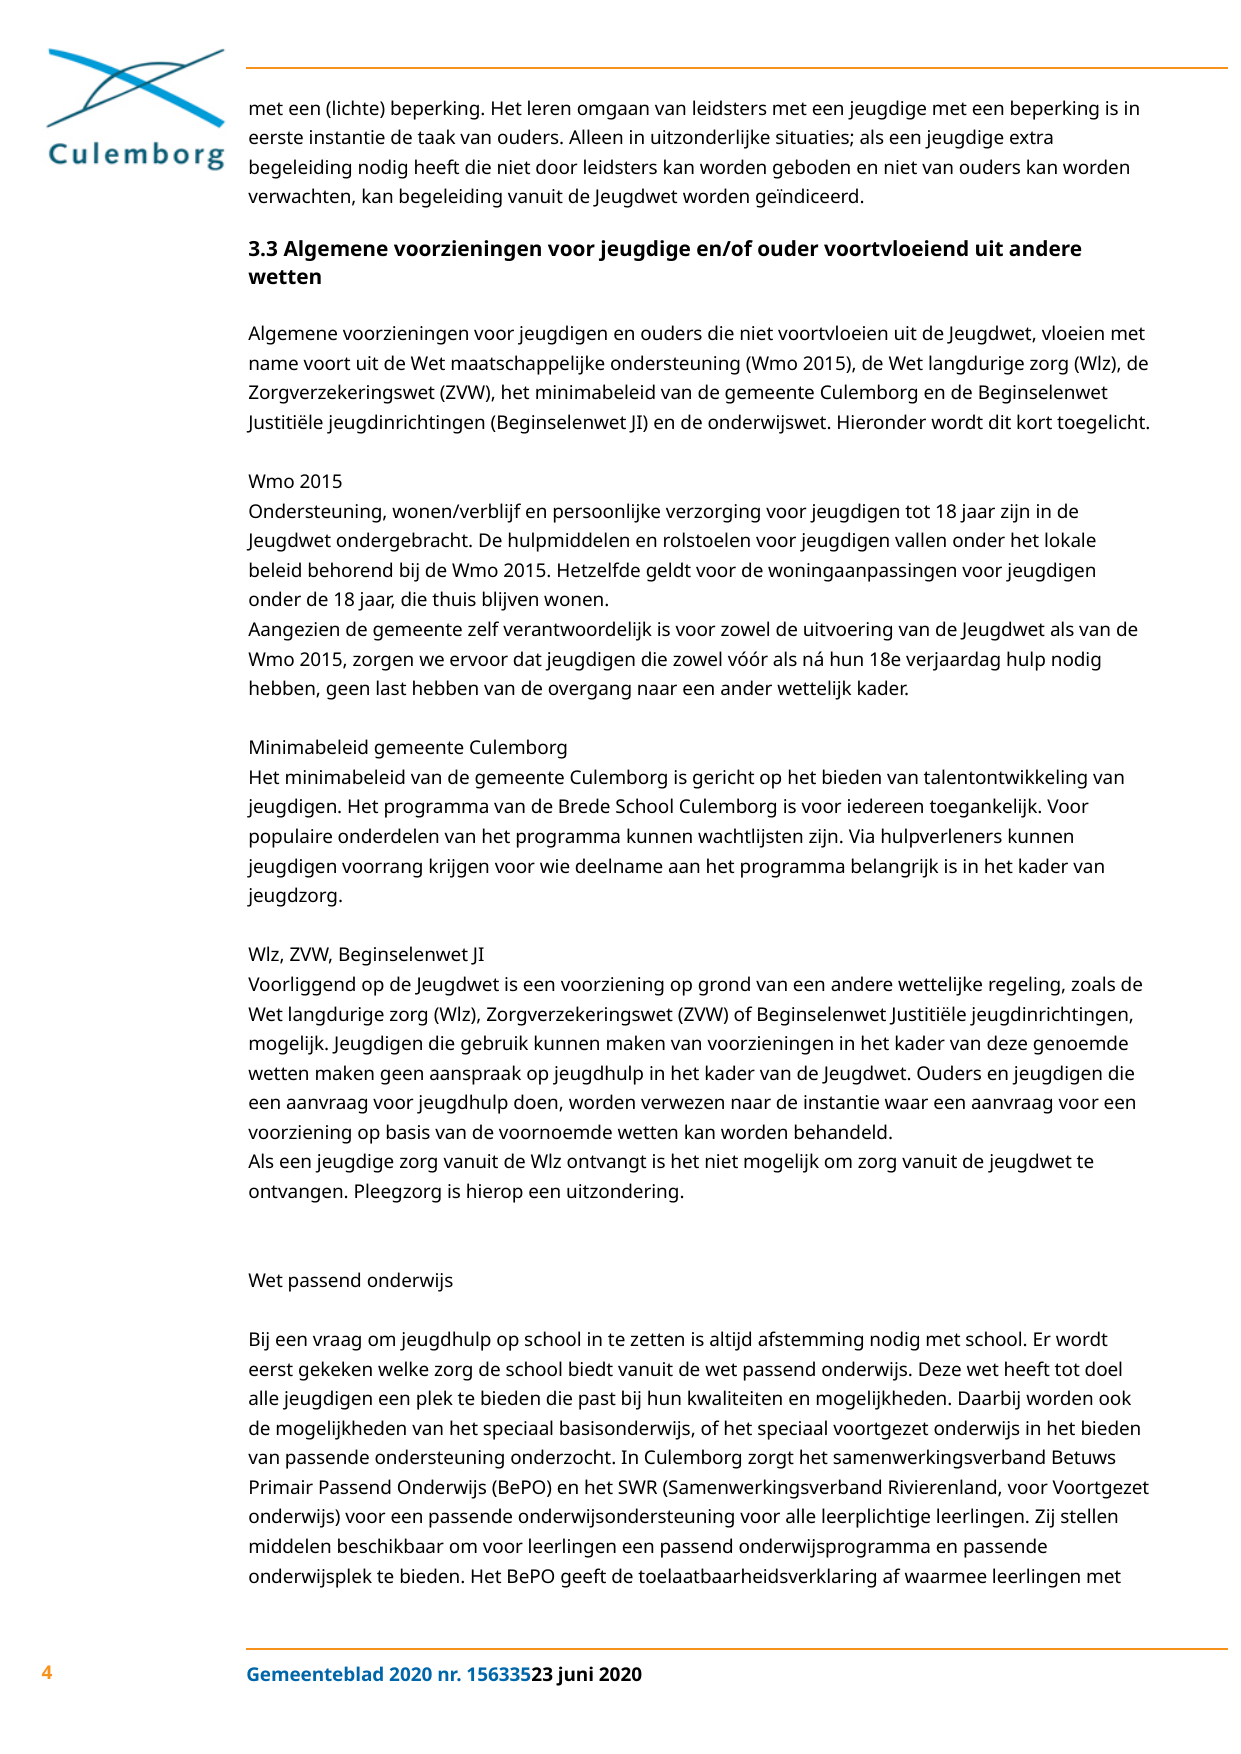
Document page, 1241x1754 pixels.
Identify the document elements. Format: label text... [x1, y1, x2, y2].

text Minimabeleid gemeente Culemborg [248, 734, 1152, 760]
text Ondersteuning, wonen/verblijf en persoonlijke verzorging voor jeugdigen tot 18 jaar zijn in de Jeugdwet ondergebracht. De hulpmiddelen en rolstoelen voor jeugdigen vallen onder het lokale beleid behorend bij de Wmo 2015. Hetzelfde geldt voor de woningaanpassingen voor jeugdigen onder de 18 jaar, die thuis blijven wonen. [248, 498, 1152, 612]
text Wet passend onderwijs [248, 1267, 1152, 1293]
text Wmo 2015 [248, 468, 1152, 494]
text Bij een vraag om jeugdhulp op school in te zetten is altijd afstemming nodig met school. Er wordt eerst gekeken welke zorg de school biedt vanuit de wet passend onderwijs. Deze wet heeft tot doel alle jeugdigen een plek te bieden die past bij hun kwaliteiten en mogelijkheden. Daarbij worden ook de mogelijkheden van het speciaal basisonderwijs, of het speciaal voortgezet onderwijs in het bieden van passende ondersteuning onderzocht. In Culemborg zorgt het samenwerkingsverband Betuws Primair Passend Onderwijs (BePO) en het SWR (Samenwerkingsverband Rivierenland, voor Voortgezet onderwijs) voor een passende onderwijsondersteuning voor alle leerplichtige leerlingen. Zij stellen middelen beschikbaar om voor leerlingen een passend onderwijsprogramma en passende onderwijsplek te bieden. Het BePO geeft de toelaatbaarheidsverklaring af waarmee leerlingen met [248, 1326, 1152, 1589]
text met een (lichte) beperking. Het leren omgaan van leidsters met een jeugdige met een beperking is in eerste instantie de taak van ouders. Alleen in uitzonderlijke situaties; als een jeugdige extra begeleiding nodig heeft die niet door leidsters kan worden geboden en niet van ouders kan worden verwachten, kan begeleiding vanuit de Jeugdwet worden geïndiceerd. [248, 95, 1152, 209]
text Het minimabeleid van de gemeente Culemborg is gericht op het bieden van talentontwikkeling van jeugdigen. Het programma van de Brede School Culemborg is voor iedereen toegankelijk. Voor populaire onderdelen van het programma kunnen wachtlijsten zijn. Via hulpverleners kunnen jeugdigen voorrang krijgen voor wie deelname aan het programma belangrijk is in het kader van jeugdzorg. [248, 764, 1152, 908]
text Algemene voorzieningen voor jeugdigen en ouders die niet voortvloeien uit de Jeugdwet, vloeien met name voort uit de Wet maatschappelijke ondersteuning (Wmo 2015), de Wet langdurige zorg (Wlz), de Zorgverzekeringswet (ZVW), het minimabeleid van de gemeente Culemborg en de Beginselenwet Justitiële jeugdinrichtingen (Beginselenwet JI) en de onderwijswet. Hieronder wordt dit kort toegelicht. [248, 320, 1152, 435]
text 3.3 Algemene voorzieningen voor jeugdige en/of ouder voortvloeiend uit andere wetten [248, 234, 1152, 291]
text Wlz, ZVW, Beginselenwet JI [248, 942, 1152, 967]
picture [41, 47, 231, 172]
text Aangezien de gemeente zelf verantwoordelijk is voor zowel de uitvoering van de Jeugdwet als van de Wmo 2015, zorgen we ervoor dat jeugdigen die zowel vóór als ná hun 18e verjaardag hulp nodig hebben, geen last hebben van de overgang naar een ander wettelijk kader. [248, 616, 1152, 701]
text Voorliggend op de Jeugdwet is een voorziening op grond van een andere wettelijke regeling, zoals de Wet langdurige zorg (Wlz), Zorgverzekeringswet (ZVW) of Beginselenwet Justitiële jeugdinrichtingen, mogelijk. Jeugdigen die gebruik kunnen maken van voorzieningen in het kader van deze genoemde wetten maken geen aanspraak op jeugdhulp in het kader van de Jeugdwet. Ouders en jeugdigen die een aanvraag voor jeugdhulp doen, worden verwezen naar de instantie waar een aanvraag voor een voorziening op basis van de voornoemde wetten kan worden behandeld. [248, 971, 1152, 1145]
text Als een jeugdige zorg vanuit de Wlz ontvangt is het niet mogelijk om zorg vanuit de jeugdwet te ontvangen. Pleegzorg is hierop een uitzondering. [248, 1149, 1152, 1204]
